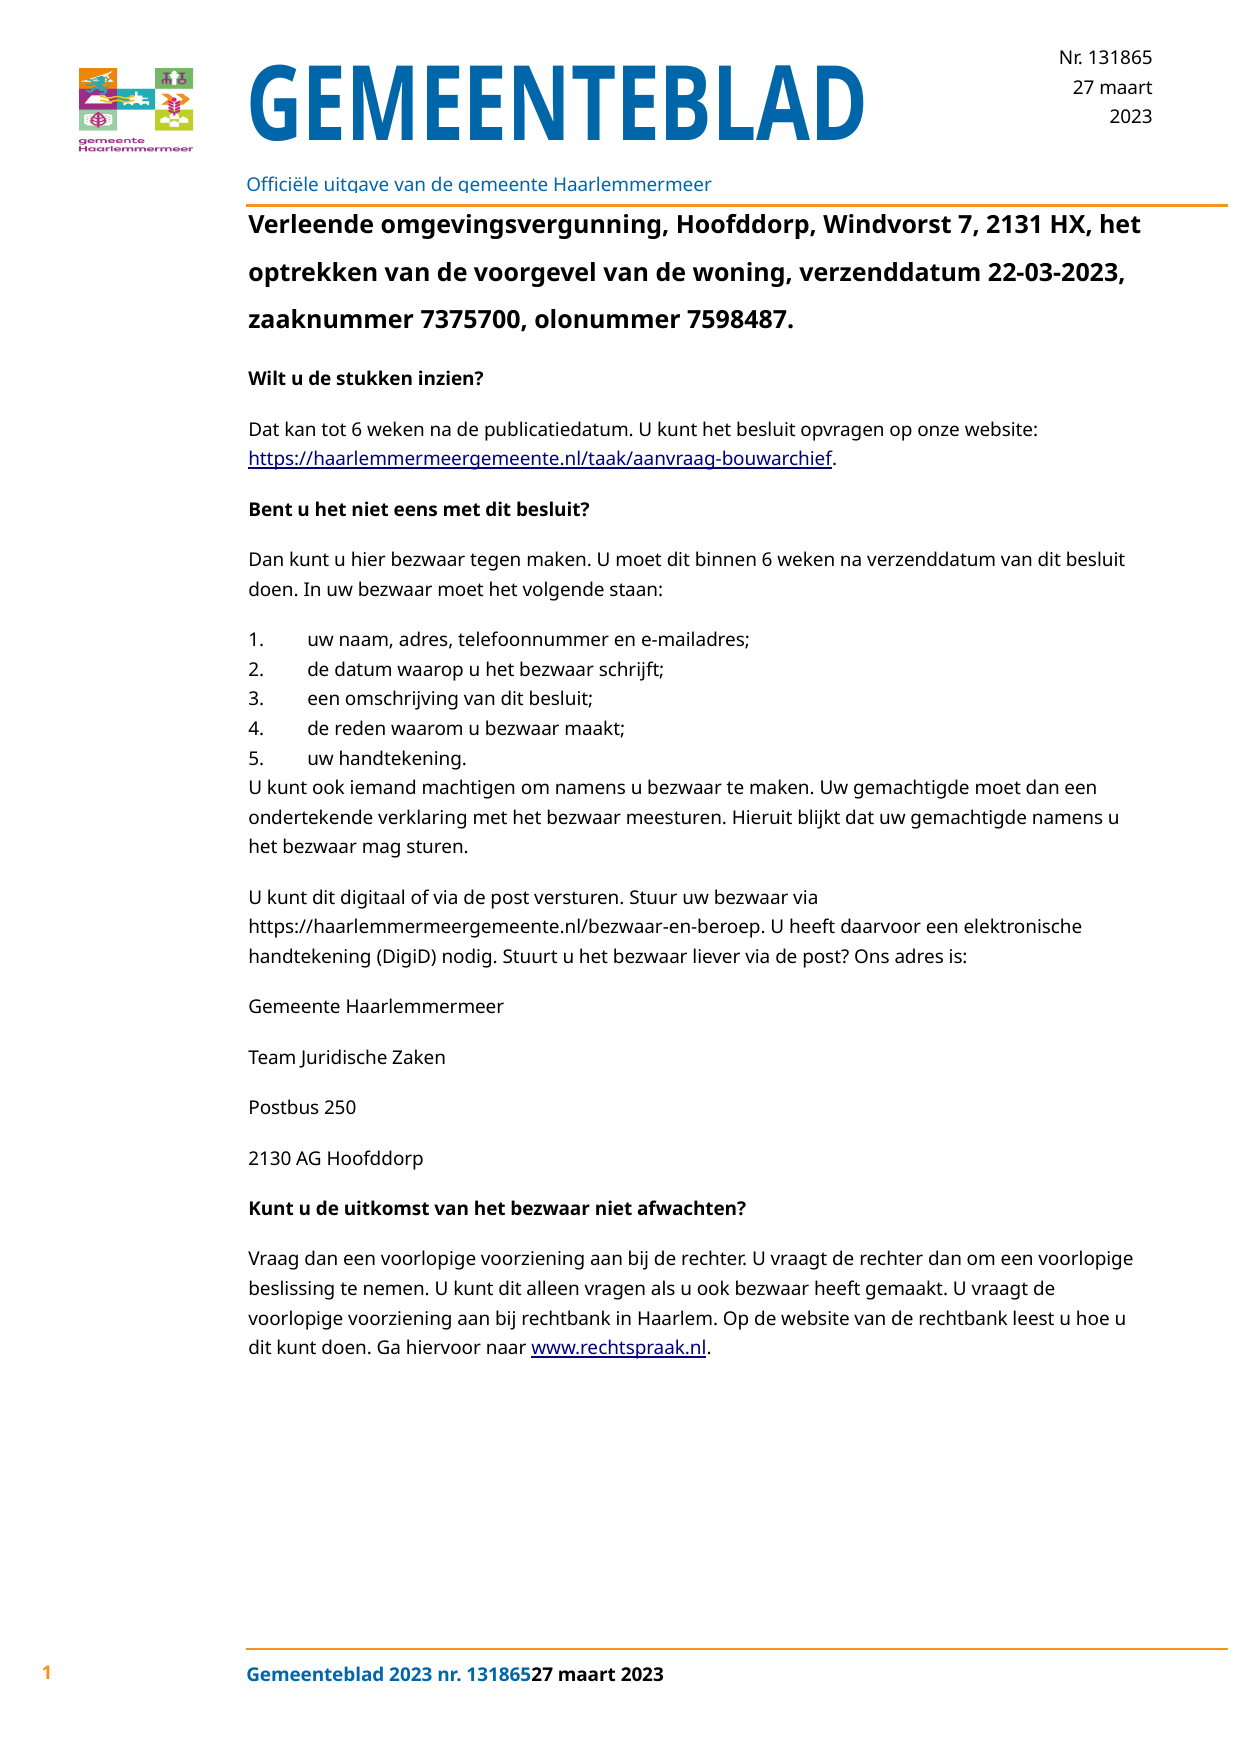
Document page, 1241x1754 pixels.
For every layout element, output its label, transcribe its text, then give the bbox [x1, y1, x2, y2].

picture [41, 47, 231, 172]
text Wilt u de stukken inzien? [248, 366, 1152, 391]
text Vraag dan een voorlopige voorziening aan bij de rechter. U vraagt de rechter dan om een voorlopige beslissing te nemen. U kunt dit alleen vragen als u ook bezwaar heeft gemaakt. U vraagt de voorlopige voorziening aan bij rechtbank in Haarlem. Op de website van de rechtbank leest u hoe u dit kunt doen. Ga hiervoor naar www.rechtspraak.nl. [248, 1246, 1152, 1360]
list de reden waarom u bezwaar maakt; [248, 715, 1152, 741]
list de datum waarop u het bezwaar schrijft; [248, 656, 1152, 682]
text Gemeente Haarlemmermeer [248, 993, 1152, 1019]
text Bent u het niet eens met dit besluit? [248, 496, 1152, 522]
text Team Juridische Zaken [248, 1044, 1152, 1069]
text Postbus 250 [248, 1094, 1152, 1120]
text U kunt ook iemand machtigen om namens u bezwaar te maken. Uw gemachtigde moet dan een ondertekende verklaring met het bezwaar meesturen. Hieruit blijkt dat uw gemachtigde namens u het bezwaar mag sturen. [248, 774, 1152, 859]
list een omschrijving van dit besluit; [248, 686, 1152, 711]
text Verleende omgevingsvergunning, Hoofddorp, Windvorst 7, 2131 HX, het optrekken van de voorgevel van de woning, verzenddatum 22-03-2023, zaaknummer 7375700, olonummer 7598487. [248, 207, 1152, 336]
list uw handtekening. [248, 745, 1152, 770]
text U kunt dit digitaal of via de post versturen. Stuur uw bezwaar via https://haarlemmermeergemeente.nl/bezwaar-en-beroep. U heeft daarvoor een elektronische handtekening (DigiD) nodig. Stuurt u het bezwaar liever via de post? Ons adres is: [248, 884, 1152, 969]
text 2130 AG Hoofddorp [248, 1145, 1152, 1170]
text Dat kan tot 6 weken na de publicatiedatum. U kunt het besluit opvragen op onze website: https://haarlemmermeergemeente.nl/taak/aanvraag-bouwarchief. [248, 416, 1152, 471]
list uw naam, adres, telefoonnummer en e-mailadres; [248, 626, 1152, 652]
text Dan kunt u hier bezwaar tegen maken. U moet dit binnen 6 weken na verzenddatum van dit besluit doen. In uw bezwaar moet het volgende staan: [248, 546, 1152, 602]
text Kunt u de uitkomst van het bezwaar niet afwachten? [248, 1195, 1152, 1221]
